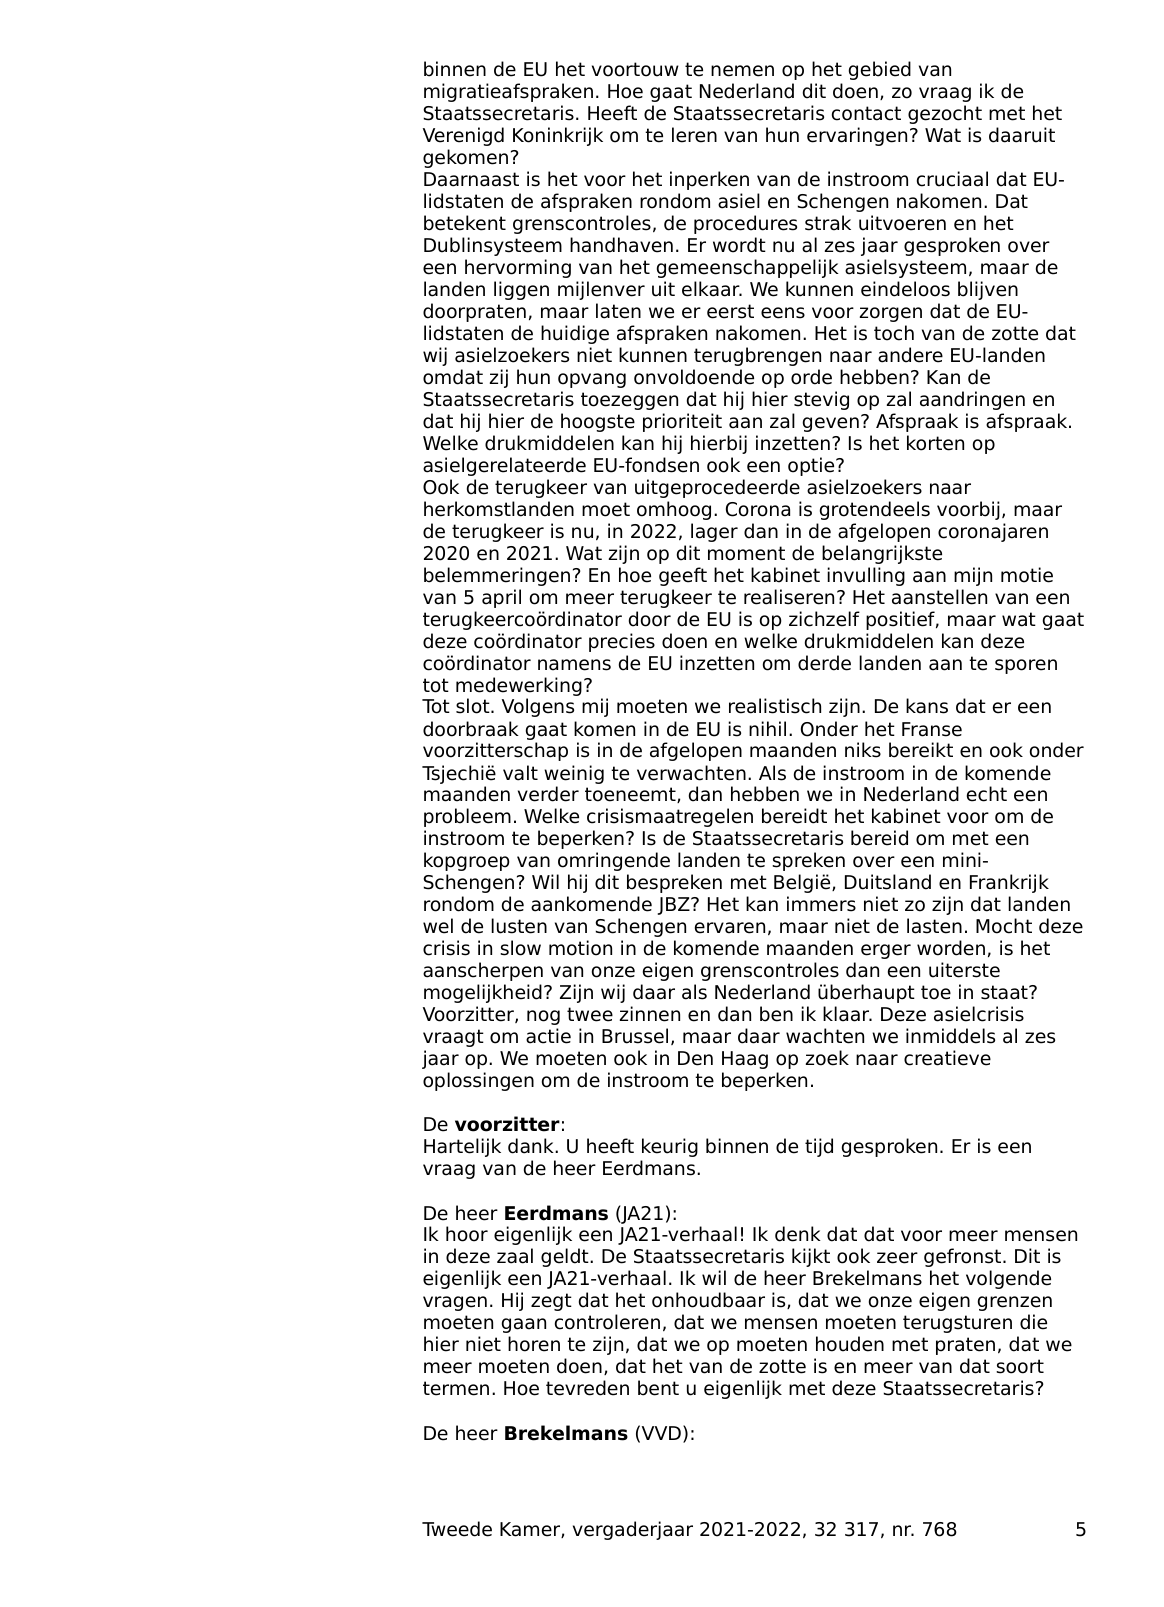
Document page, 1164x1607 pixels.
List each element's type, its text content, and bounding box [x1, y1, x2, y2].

text De heer Brekelmans (VVD): [422, 1422, 1087, 1444]
text Tot slot. Volgens mij moeten we realistisch zijn. De kans dat er een doorbraak gaat komen in de EU is nihil. Onder het Franse voorzitterschap is in de afgelopen maanden niks bereikt en ook onder Tsjechië valt weinig te verwachten. Als de instroom in de komende maanden verder toeneemt, dan hebben we in Nederland echt een probleem. Welke crisismaatregelen bereidt het kabinet voor om de instroom te beperken? Is de Staatssecretaris bereid om met een kopgroep van omringende landen te spreken over een mini-Schengen? Wil hij dit bespreken met België, Duitsland en Frankrijk rondom de aankomende JBZ? Het kan immers niet zo zijn dat landen wel de lusten van Schengen ervaren, maar niet de lasten. Mocht deze crisis in slow motion in de komende maanden erger worden, is het aanscherpen van onze eigen grenscontroles dan een uiterste mogelijkheid? Zijn wij daar als Nederland überhaupt toe in staat? [422, 696, 1087, 1004]
text Daarnaast is het voor het inperken van de instroom cruciaal dat EU-lidstaten de afspraken rondom asiel en Schengen nakomen. Dat betekent grenscontroles, de procedures strak uitvoeren en het Dublinsysteem handhaven. Er wordt nu al zes jaar gesproken over een hervorming van het gemeenschappelijk asielsysteem, maar de landen liggen mijlenver uit elkaar. We kunnen eindeloos blijven doorpraten, maar laten we er eerst eens voor zorgen dat de EU-lidstaten de huidige afspraken nakomen. Het is toch van de zotte dat wij asielzoekers niet kunnen terugbrengen naar andere EU-landen omdat zij hun opvang onvoldoende op orde hebben? Kan de Staatssecretaris toezeggen dat hij hier stevig op zal aandringen en dat hij hier de hoogste prioriteit aan zal geven? Afspraak is afspraak. Welke drukmiddelen kan hij hierbij inzetten? Is het korten op asielgerelateerde EU-fondsen ook een optie? [422, 169, 1087, 477]
text De voorzitter: [422, 1114, 1087, 1136]
text De heer Eerdmans (JA21): [422, 1202, 1087, 1224]
text Ook de terugkeer van uitgeprocedeerde asielzoekers naar herkomstlanden moet omhoog. Corona is grotendeels voorbij, maar de terugkeer is nu, in 2022, lager dan in de afgelopen coronajaren 2020 en 2021. Wat zijn op dit moment de belangrijkste belemmeringen? En hoe geeft het kabinet invulling aan mijn motie van 5 april om meer terugkeer te realiseren? Het aanstellen van een terugkeercoördinator door de EU is op zichzelf positief, maar wat gaat deze coördinator precies doen en welke drukmiddelen kan deze coördinator namens de EU inzetten om derde landen aan te sporen tot medewerking? [422, 477, 1087, 696]
text Hartelijk dank. U heeft keurig binnen de tijd gesproken. Er is een vraag van de heer Eerdmans. [422, 1136, 1087, 1180]
text Ik hoor eigenlijk een JA21-verhaal! Ik denk dat dat voor meer mensen in deze zaal geldt. De Staatssecretaris kijkt ook zeer gefronst. Dit is eigenlijk een JA21-verhaal. Ik wil de heer Brekelmans het volgende vragen. Hij zegt dat het onhoudbaar is, dat we onze eigen grenzen moeten gaan controleren, dat we mensen moeten terugsturen die hier niet horen te zijn, dat we op moeten houden met praten, dat we meer moeten doen, dat het van de zotte is en meer van dat soort termen. Hoe tevreden bent u eigenlijk met deze Staatssecretaris? [422, 1224, 1087, 1400]
text binnen de EU het voortouw te nemen op het gebied van migratieafspraken. Hoe gaat Nederland dit doen, zo vraag ik de Staatssecretaris. Heeft de Staatssecretaris contact gezocht met het Verenigd Koninkrijk om te leren van hun ervaringen? Wat is daaruit gekomen? [422, 59, 1087, 169]
text Voorzitter, nog twee zinnen en dan ben ik klaar. Deze asielcrisis vraagt om actie in Brussel, maar daar wachten we inmiddels al zes jaar op. We moeten ook in Den Haag op zoek naar creatieve oplossingen om de instroom te beperken. [422, 1004, 1087, 1092]
